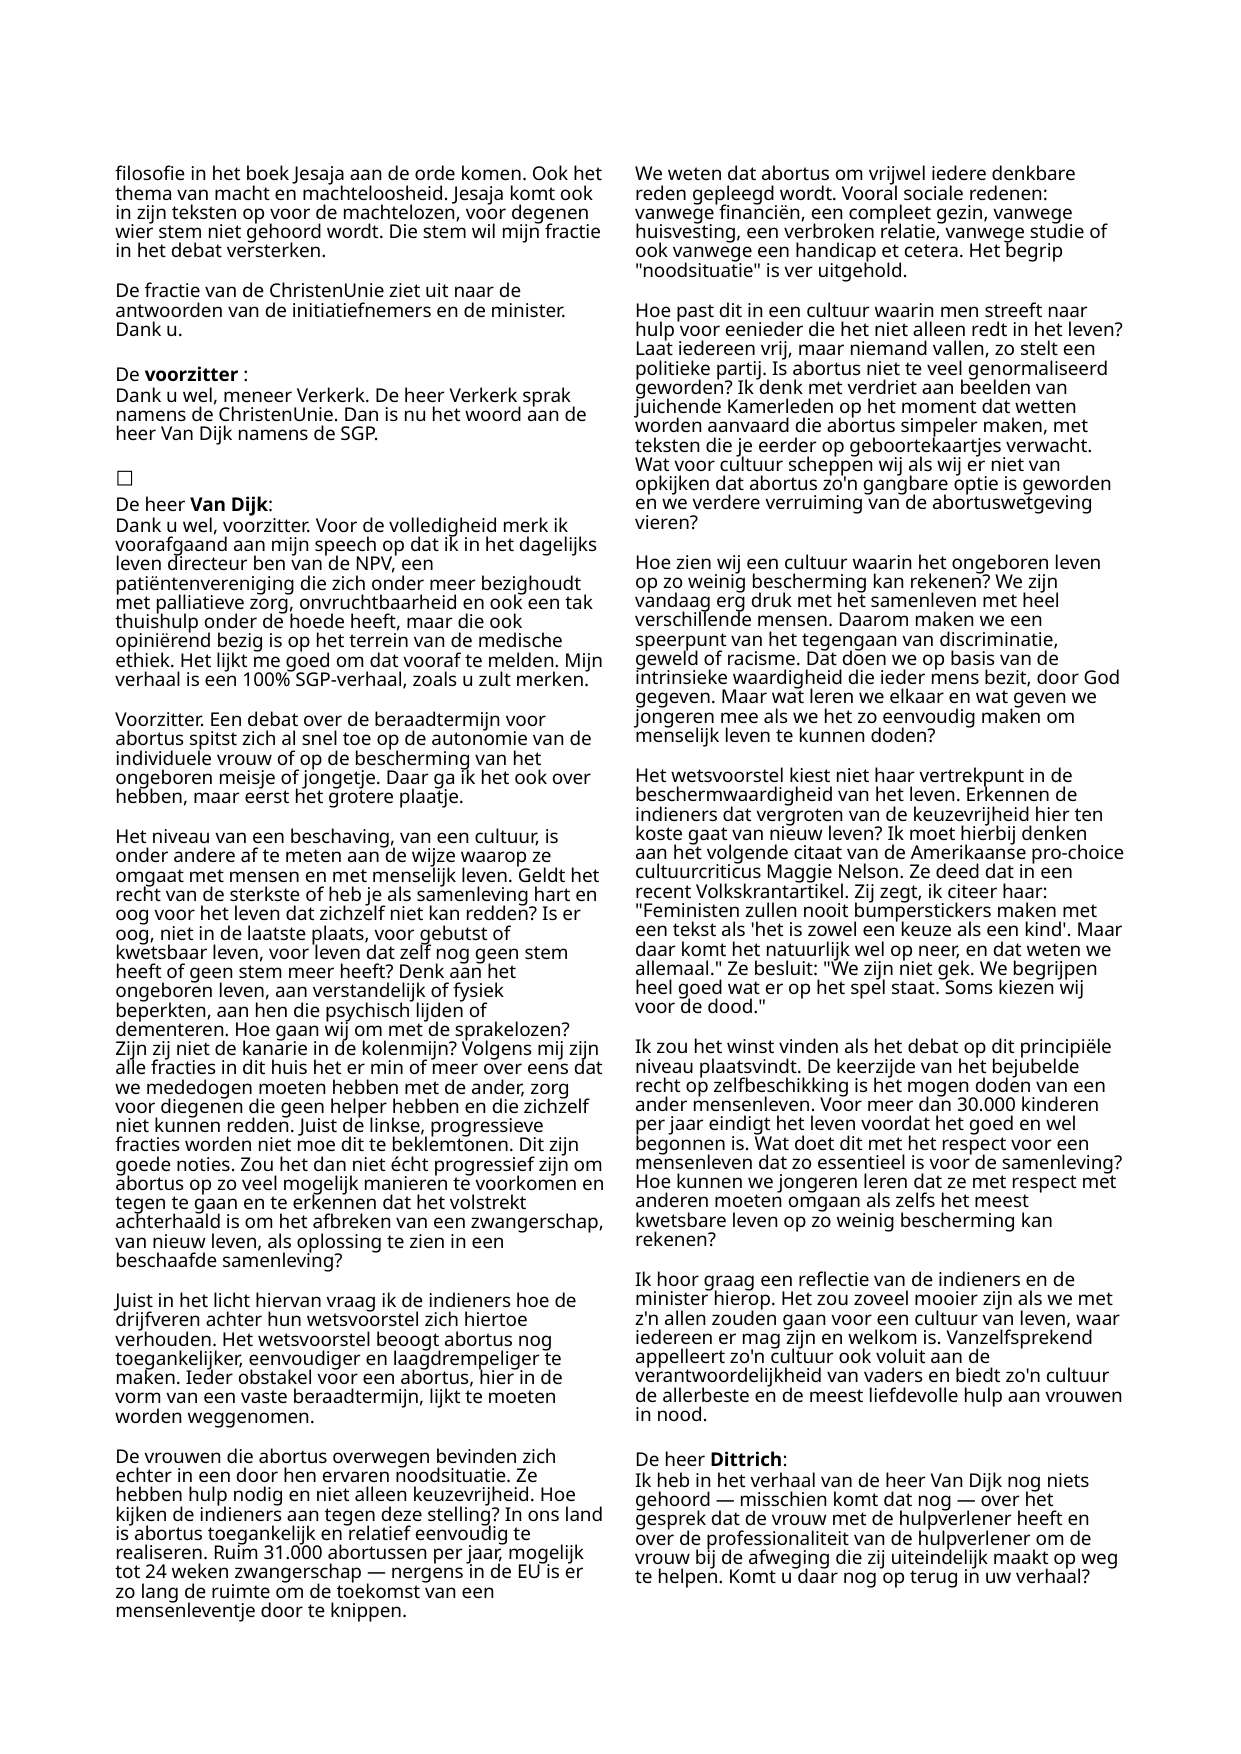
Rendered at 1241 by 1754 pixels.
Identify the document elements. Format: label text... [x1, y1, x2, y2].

text We weten dat abortus om vrijwel iedere denkbare reden gepleegd wordt. Vooral sociale redenen: vanwege financiën, een compleet gezin, vanwege huisvesting, een verbroken relatie, vanwege studie of ook vanwege een handicap et cetera. Het begrip "noodsituatie" is ver uitgehold. [635, 165, 1125, 281]
text Hoe past dit in een cultuur waarin men streeft naar hulp voor eenieder die het niet alleen redt in het leven? Laat iedereen vrij, maar niemand vallen, zo stelt een politieke partij. Is abortus niet te veel genormaliseerd geworden? Ik denk met verdriet aan beelden van juichende Kamerleden op het moment dat wetten worden aanvaard die abortus simpeler maken, met teksten die je eerder op geboortekaartjes verwacht. Wat voor cultuur scheppen wij als wij er niet van opkijken dat abortus zo'n gangbare optie is geworden en we verdere verruiming van de abortuswetgeving vieren? [635, 302, 1125, 533]
text De voorzitter : [115, 361, 605, 387]
text Dank u wel, meneer Verkerk. De heer Verkerk sprak namens de ChristenUnie. Dan is nu het woord aan de heer Van Dijk namens de SGP. [115, 387, 605, 444]
text De heer Dittrich: [635, 1446, 1125, 1472]
text Ik heb in het verhaal van de heer Van Dijk nog niets gehoord — misschien komt dat nog — over het gesprek dat de vrouw met de hulpverlener heeft en over de professionaliteit van de hulpverlener om de vrouw bij de afweging die zij uiteindelijk maakt op weg te helpen. Komt u daar nog op terug in uw verhaal? [635, 1472, 1125, 1587]
text Dank u wel, voorzitter. Voor de volledigheid merk ik voorafgaand aan mijn speech op dat ik in het dagelijks leven directeur ben van de NPV, een patiëntenvereniging die zich onder meer bezighoudt met palliatieve zorg, onvruchtbaarheid en ook een tak thuishulp onder de hoede heeft, maar die ook opiniërend bezig is op het terrein van de medische ethiek. Het lijkt me goed om dat vooraf te melden. Mijn verhaal is een 100% SGP-verhaal, zoals u zult merken. [115, 517, 605, 690]
text Het niveau van een beschaving, van een cultuur, is onder andere af te meten aan de wijze waarop ze omgaat met mensen en met menselijk leven. Geldt het recht van de sterkste of heb je als samenleving hart en oog voor het leven dat zichzelf niet kan redden? Is er oog, niet in de laatste plaats, voor gebutst of kwetsbaar leven, voor leven dat zelf nog geen stem heeft of geen stem meer heeft? Denk aan het ongeboren leven, aan verstandelijk of fysiek beperkten, aan hen die psychisch lijden of dementeren. Hoe gaan wij om met de sprakelozen? Zijn zij niet de kanarie in de kolenmijn? Volgens mij zijn alle fracties in dit huis het er min of meer over eens dat we mededogen moeten hebben met de ander, zorg voor diegenen die geen helper hebben en die zichzelf niet kunnen redden. Juist de linkse, progressieve fracties worden niet moe dit te beklemtonen. Dit zijn goede noties. Zou het dan niet écht progressief zijn om abortus op zo veel mogelijk manieren te voorkomen en tegen te gaan en te erkennen dat het volstrekt achterhaald is om het afbreken van een zwangerschap, van nieuw leven, als oplossing te zien in een beschaafde samenleving? [115, 828, 605, 1271]
text De fractie van de ChristenUnie ziet uit naar de antwoorden van de initiatiefnemers en de minister. Dank u. [115, 282, 605, 340]
text Juist in het licht hiervan vraag ik de indieners hoe de drijfveren achter hun wetsvoorstel zich hiertoe verhouden. Het wetsvoorstel beoogt abortus nog toegankelijker, eenvoudiger en laagdrempeliger te maken. Ieder obstakel voor een abortus, hier in de vorm van een vaste beraadtermijn, lijkt te moeten worden weggenomen. [115, 1292, 605, 1427]
text De vrouwen die abortus overwegen bevinden zich echter in een door hen ervaren noodsituatie. Ze hebben hulp nodig en niet alleen keuzevrijheid. Hoe kijken de indieners aan tegen deze stelling? In ons land is abortus toegankelijk en relatief eenvoudig te realiseren. Ruim 31.000 abortussen per jaar, mogelijk tot 24 weken zwangerschap — nergens in de EU is er zo lang de ruimte om de toekomst van een mensenleventje door te knippen. [115, 1448, 605, 1621]
text Het wetsvoorstel kiest niet haar vertrekpunt in de beschermwaardigheid van het leven. Erkennen de indieners dat vergroten van de keuzevrijheid hier ten koste gaat van nieuw leven? Ik moet hierbij denken aan het volgende citaat van de Amerikaanse pro-choice cultuurcriticus Maggie Nelson. Ze deed dat in een recent Volkskrantartikel. Zij zegt, ik citeer haar: "Feministen zullen nooit bumperstickers maken met een tekst als 'het is zowel een keuze als een kind'. Maar daar komt het natuurlijk wel op neer, en dat weten we allemaal." Ze besluit: "We zijn niet gek. We begrijpen heel goed wat er op het spel staat. Soms kiezen wij voor de dood." [635, 767, 1125, 1018]
text Ik zou het winst vinden als het debat op dit principiële niveau plaatsvindt. De keerzijde van het bejubelde recht op zelfbeschikking is het mogen doden van een ander mensenleven. Voor meer dan 30.000 kinderen per jaar eindigt het leven voordat het goed en wel begonnen is. Wat doet dit met het respect voor een mensenleven dat zo essentieel is voor de samenleving? Hoe kunnen we jongeren leren dat ze met respect met anderen moeten omgaan als zelfs het meest kwetsbare leven op zo weinig bescherming kan rekenen? [635, 1038, 1125, 1250]
text filosofie in het boek Jesaja aan de orde komen. Ook het thema van macht en machteloosheid. Jesaja komt ook in zijn teksten op voor de machtelozen, voor degenen wier stem niet gehoord wordt. Die stem wil mijn fractie in het debat versterken. [115, 165, 605, 262]
text ⬜ [115, 465, 605, 491]
text Hoe zien wij een cultuur waarin het ongeboren leven op zo weinig bescherming kan rekenen? We zijn vandaag erg druk met het samenleven met heel verschillende mensen. Daarom maken we een speerpunt van het tegengaan van discriminatie, geweld of racisme. Dat doen we op basis van de intrinsieke waardigheid die ieder mens bezit, door God gegeven. Maar wat leren we elkaar en wat geven we jongeren mee als we het zo eenvoudig maken om menselijk leven te kunnen doden? [635, 554, 1125, 746]
text De heer Van Dijk: [115, 491, 605, 517]
text Ik hoor graag een reflectie van de indieners en de minister hierop. Het zou zoveel mooier zijn als we met z'n allen zouden gaan voor een cultuur van leven, waar iedereen er mag zijn en welkom is. Vanzelfsprekend appelleert zo'n cultuur ook voluit aan de verantwoordelijkheid van vaders en biedt zo'n cultuur de allerbeste en de meest liefdevolle hulp aan vrouwen in nood. [635, 1271, 1125, 1425]
text Voorzitter. Een debat over de beraadtermijn voor abortus spitst zich al snel toe op de autonomie van de individuele vrouw of op de bescherming van het ongeboren meisje of jongetje. Daar ga ik het ook over hebben, maar eerst het grotere plaatje. [115, 711, 605, 807]
